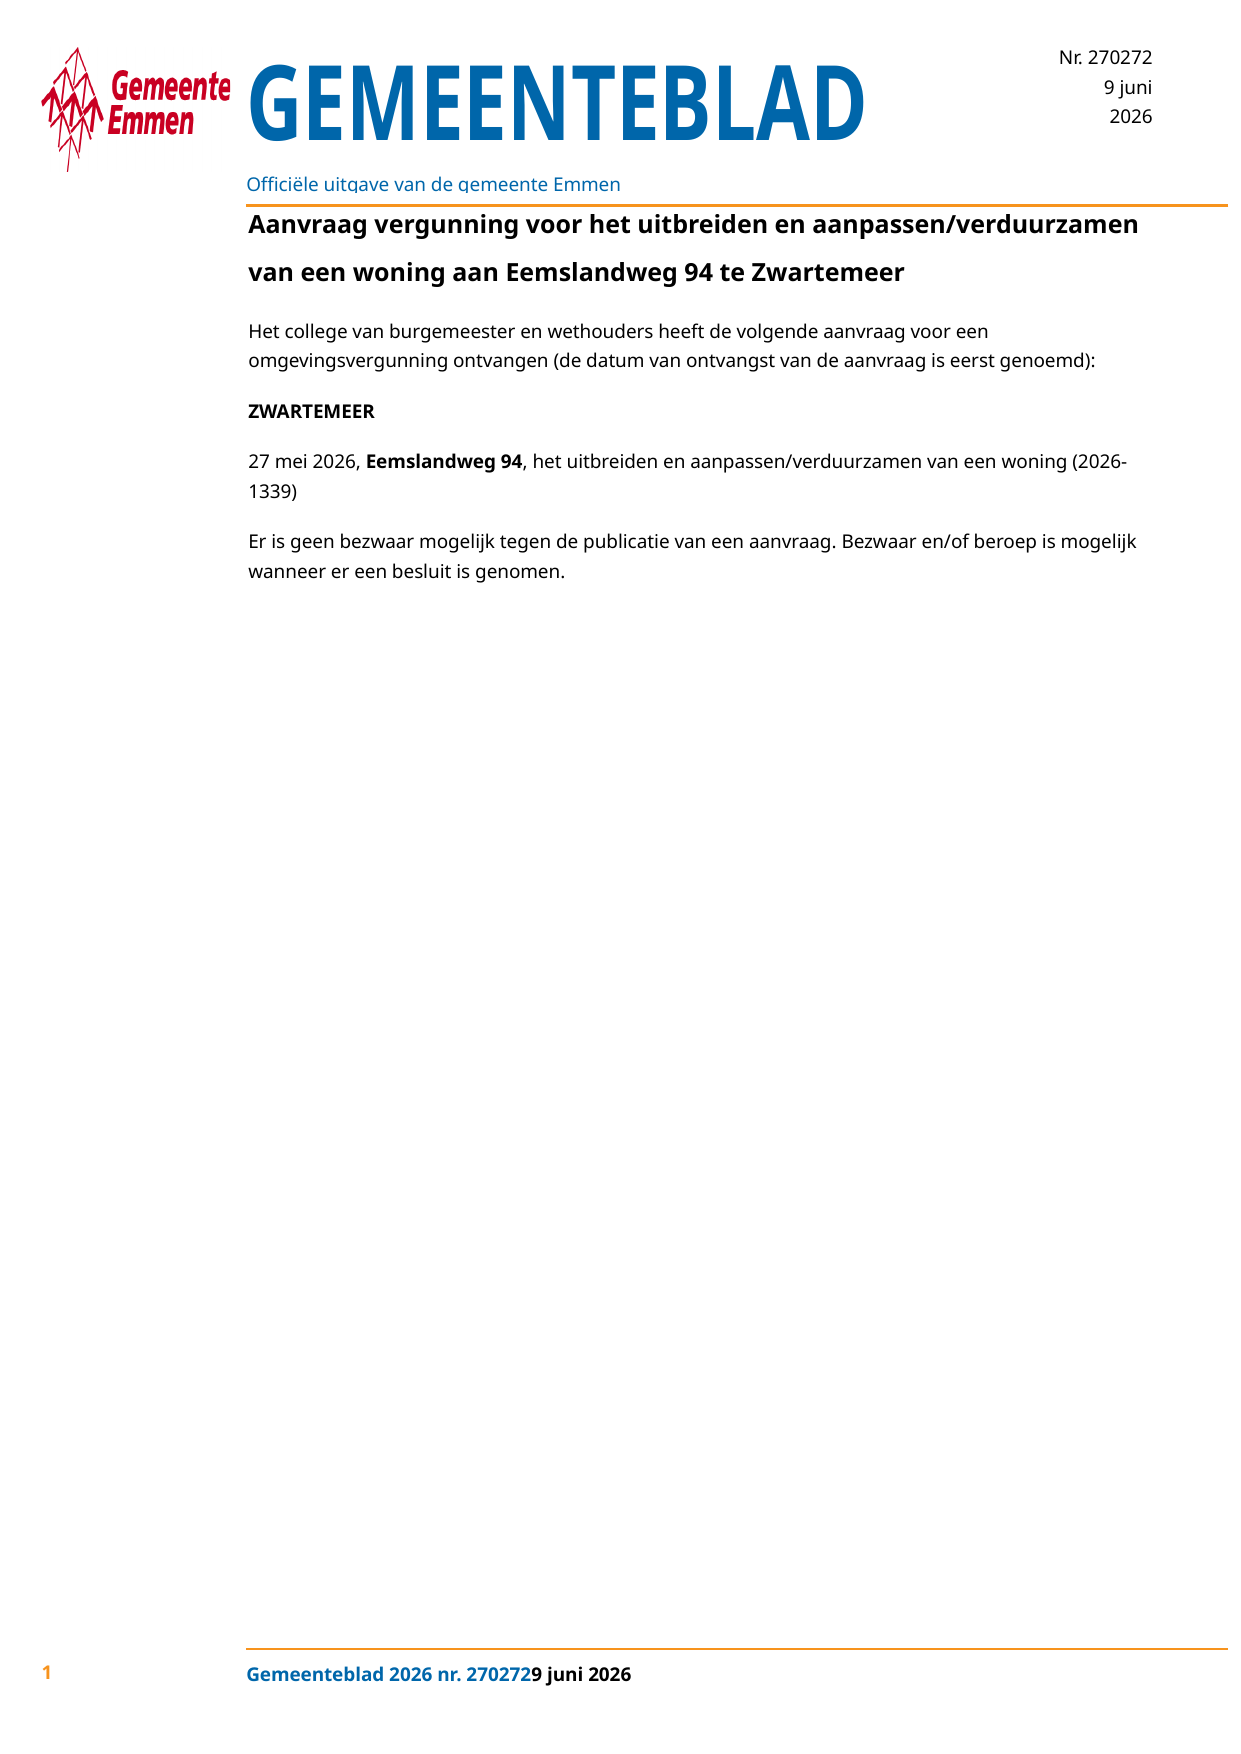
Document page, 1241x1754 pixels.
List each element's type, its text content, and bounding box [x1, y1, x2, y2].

text ZWARTEMEER [248, 398, 1152, 424]
picture [41, 47, 231, 172]
text Het college van burgemeester en wethouders heeft de volgende aanvraag voor een omgevingsvergunning ontvangen (de datum van ontvangst van de aanvraag is eerst genoemd): [248, 318, 1152, 373]
text Er is geen bezwaar mogelijk tegen de publicatie van een aanvraag. Bezwaar en/of beroep is mogelijk wanneer er een besluit is genomen. [248, 528, 1152, 584]
text 27 mei 2026, Eemslandweg 94, het uitbreiden en aanpassen/verduurzamen van een woning (2026-1339) [248, 448, 1152, 504]
text Aanvraag vergunning voor het uitbreiden en aanpassen/verduurzamen van een woning aan Eemslandweg 94 te Zwartemeer [248, 207, 1152, 288]
